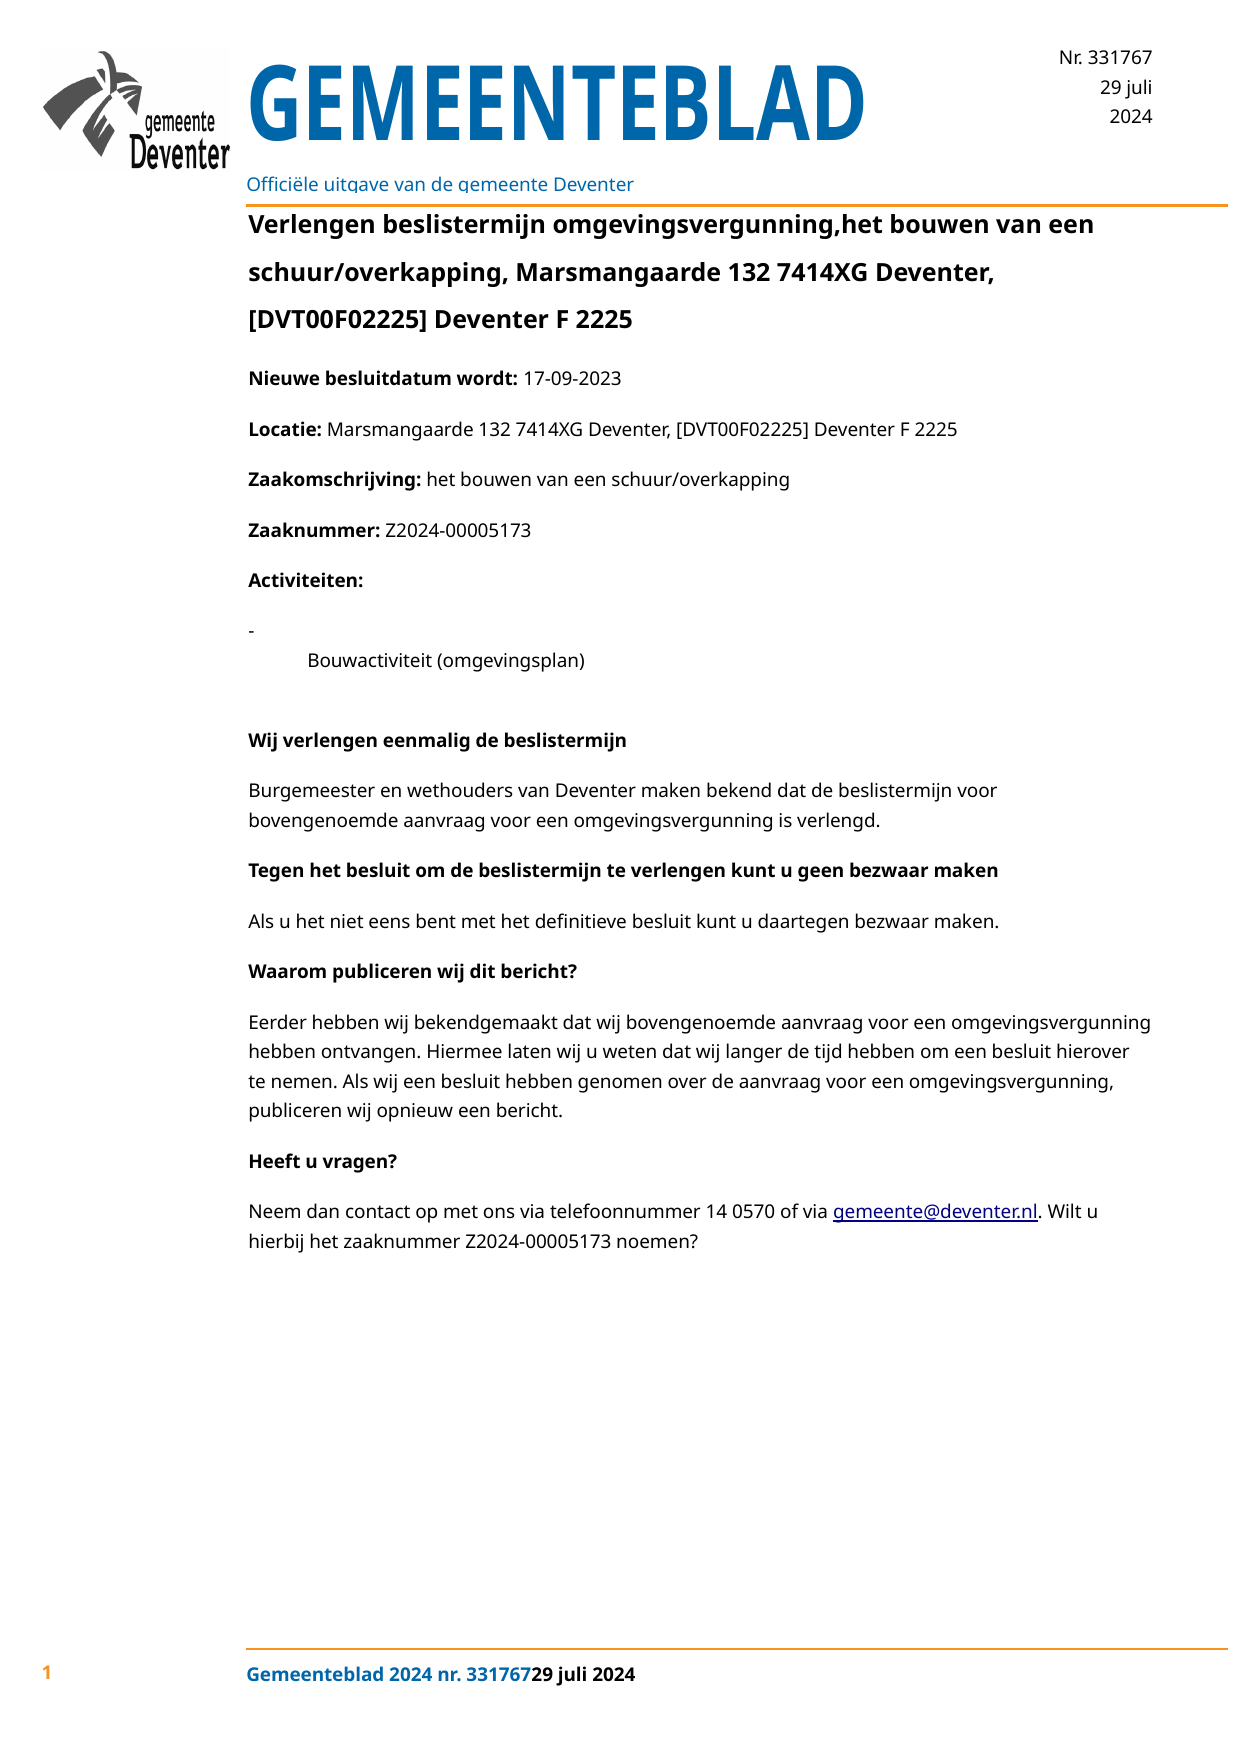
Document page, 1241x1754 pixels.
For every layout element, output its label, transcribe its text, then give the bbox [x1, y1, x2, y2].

text Locatie: Marsmangaarde 132 7414XG Deventer, [DVT00F02225] Deventer F 2225 [248, 416, 1152, 442]
text Heeft u vragen? [248, 1148, 1152, 1174]
text Zaaknummer: Z2024-00005173 [248, 517, 1152, 542]
text Activiteiten: [248, 567, 1152, 593]
text Burgemeester en wethouders van Deventer maken bekend dat de beslistermijn voor bovengenoemde aanvraag voor een omgevingsvergunning is verlengd. [248, 778, 1152, 833]
text Zaakomschrijving: het bouwen van een schuur/overkapping [248, 466, 1152, 492]
text Verlengen beslistermijn omgevingsvergunning,het bouwen van een schuur/overkapping, Marsmangaarde 132 7414XG Deventer, [DVT00F02225] Deventer F 2225 [248, 207, 1152, 336]
text Als u het niet eens bent met het definitieve besluit kunt u daartegen bezwaar maken. [248, 908, 1152, 934]
text Neem dan contact op met ons via telefoonnummer 14 0570 of via gemeente@deventer.nl. Wilt u hierbij het zaaknummer Z2024-00005173 noemen? [248, 1198, 1152, 1254]
picture [41, 47, 231, 172]
text Eerder hebben wij bekendgemaakt dat wij bovengenoemde aanvraag voor een omgevingsvergunning hebben ontvangen. Hiermee laten wij u weten dat wij langer de tijd hebben om een besluit hierover te nemen. Als wij een besluit hebben genomen over de aanvraag voor een omgevingsvergunning, publiceren wij opnieuw een bericht. [248, 1009, 1152, 1123]
text Wij verlengen eenmalig de beslistermijn [248, 727, 1152, 753]
text Waarom publiceren wij dit bericht? [248, 958, 1152, 984]
text Tegen het besluit om de beslistermijn te verlengen kunt u geen bezwaar maken [248, 858, 1152, 883]
list Bouwactiviteit (omgevingsplan) [248, 647, 1152, 673]
text Nieuwe besluitdatum wordt: 17-09-2023 [248, 366, 1152, 391]
